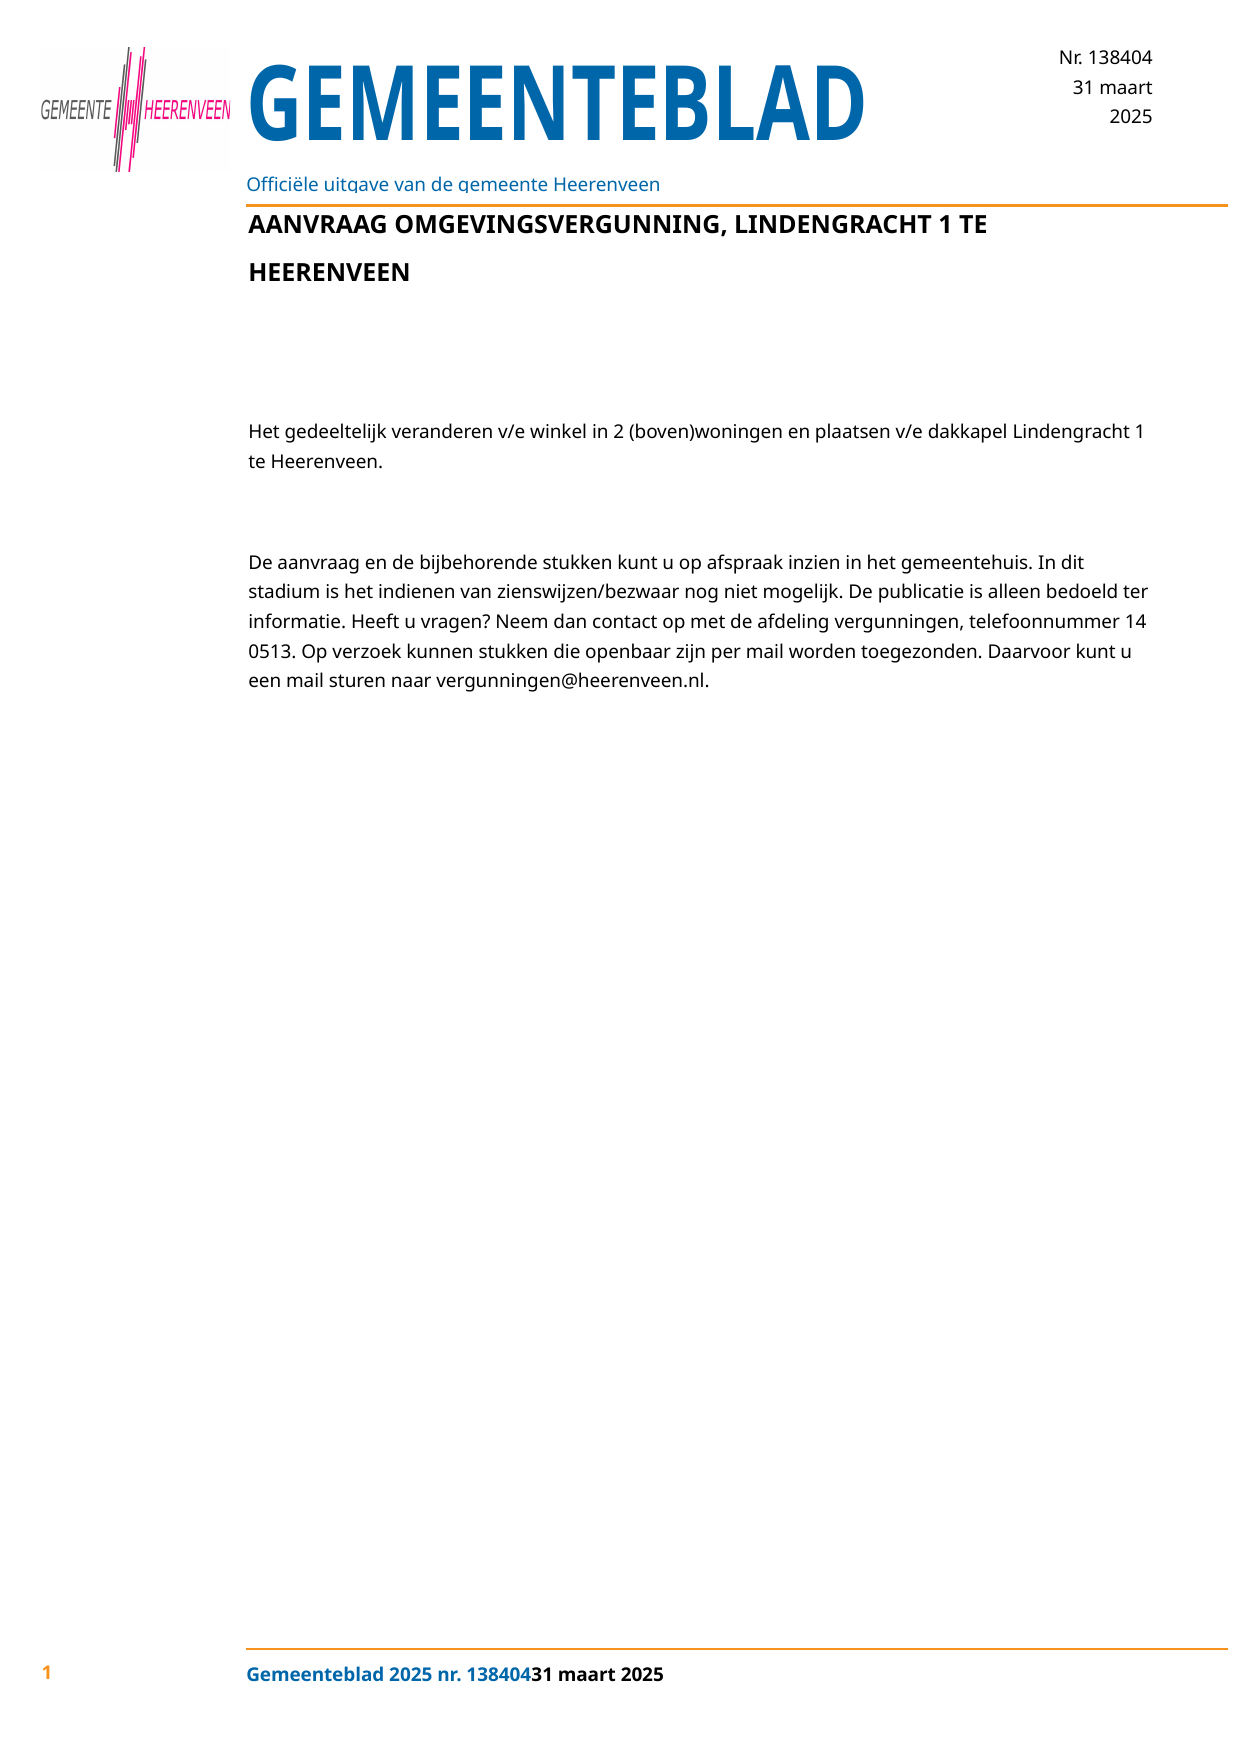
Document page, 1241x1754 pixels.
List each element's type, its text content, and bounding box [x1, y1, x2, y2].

picture [41, 47, 231, 172]
text AANVRAAG OMGEVINGSVERGUNNING, LINDENGRACHT 1 TE HEERENVEEN [248, 207, 1152, 288]
text Het gedeeltelijk veranderen v/e winkel in 2 (boven)woningen en plaatsen v/e dakkapel Lindengracht 1 te Heerenveen. [248, 419, 1152, 474]
text De aanvraag en de bijbehorende stukken kunt u op afspraak inzien in het gemeentehuis. In dit stadium is het indienen van zienswijzen/bezwaar nog niet mogelijk. De publicatie is alleen bedoeld ter informatie. Heeft u vragen? Neem dan contact op met de afdeling vergunningen, telefoonnummer 14 0513. Op verzoek kunnen stukken die openbaar zijn per mail worden toegezonden. Daarvoor kunt u een mail sturen naar vergunningen@heerenveen.nl. [248, 549, 1152, 693]
